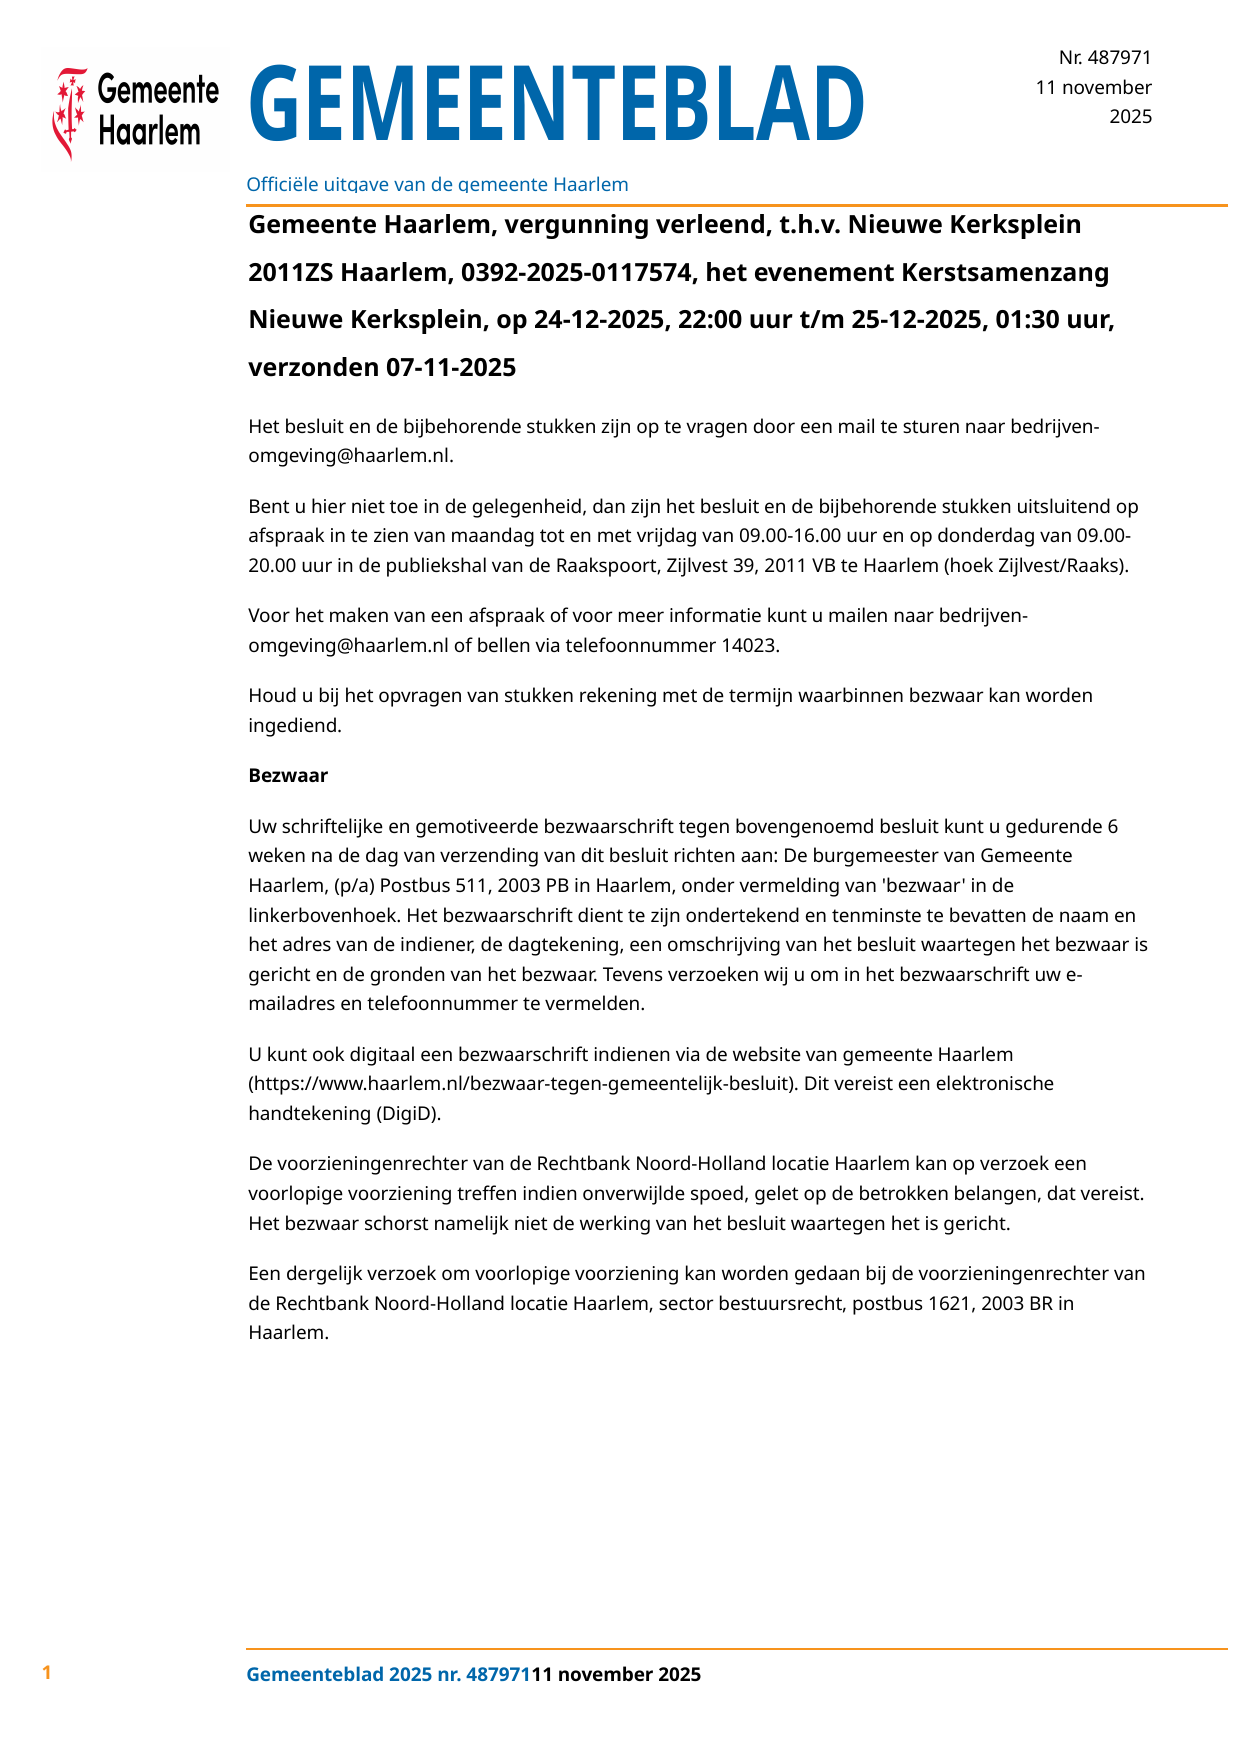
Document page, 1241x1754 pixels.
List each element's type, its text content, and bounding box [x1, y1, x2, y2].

text Houd u bij het opvragen van stukken rekening met de termijn waarbinnen bezwaar kan worden ingediend. [248, 683, 1152, 738]
text Bezwaar [248, 763, 1152, 788]
text Bent u hier niet toe in de gelegenheid, dan zijn het besluit en de bijbehorende stukken uitsluitend op afspraak in te zien van maandag tot en met vrijdag van 09.00-16.00 uur en op donderdag van 09.00-20.00 uur in de publiekshal van de Raakspoort, Zijlvest 39, 2011 VB te Haarlem (hoek Zijlvest/Raaks). [248, 493, 1152, 578]
text Een dergelijk verzoek om voorlopige voorziening kan worden gedaan bij de voorzieningenrechter van de Rechtbank Noord-Holland locatie Haarlem, sector bestuursrecht, postbus 1621, 2003 BR in Haarlem. [248, 1260, 1152, 1345]
text Het besluit en de bijbehorende stukken zijn op te vragen door een mail te sturen naar bedrijven-omgeving@haarlem.nl. [248, 413, 1152, 468]
text U kunt ook digitaal een bezwaarschrift indienen via de website van gemeente Haarlem (https://www.haarlem.nl/bezwaar-tegen-gemeentelijk-besluit). Dit vereist een elektronische handtekening (DigiD). [248, 1041, 1152, 1126]
text De voorzieningenrechter van de Rechtbank Noord-Holland locatie Haarlem kan op verzoek een voorlopige voorziening treffen indien onverwijlde spoed, gelet op de betrokken belangen, dat vereist. Het bezwaar schorst namelijk niet de werking van het besluit waartegen het is gericht. [248, 1151, 1152, 1236]
text Voor het maken van een afspraak of voor meer informatie kunt u mailen naar bedrijven-omgeving@haarlem.nl of bellen via telefoonnummer 14023. [248, 603, 1152, 658]
picture [41, 47, 231, 172]
text Gemeente Haarlem, vergunning verleend, t.h.v. Nieuwe Kerksplein 2011ZS Haarlem, 0392-2025-0117574, het evenement Kerstsamenzang Nieuwe Kerksplein, op 24-12-2025, 22:00 uur t/m 25-12-2025, 01:30 uur, verzonden 07-11-2025 [248, 207, 1152, 384]
text Uw schriftelijke en gemotiveerde bezwaarschrift tegen bovengenoemd besluit kunt u gedurende 6 weken na de dag van verzending van dit besluit richten aan: De burgemeester van Gemeente Haarlem, (p/a) Postbus 511, 2003 PB in Haarlem, onder vermelding van 'bezwaar' in de linkerbovenhoek. Het bezwaarschrift dient te zijn ondertekend en tenminste te bevatten de naam en het adres van de indiener, de dagtekening, een omschrijving van het besluit waartegen het bezwaar is gericht en de gronden van het bezwaar. Tevens verzoeken wij u om in het bezwaarschrift uw e-mailadres en telefoonnummer te vermelden. [248, 813, 1152, 1016]
